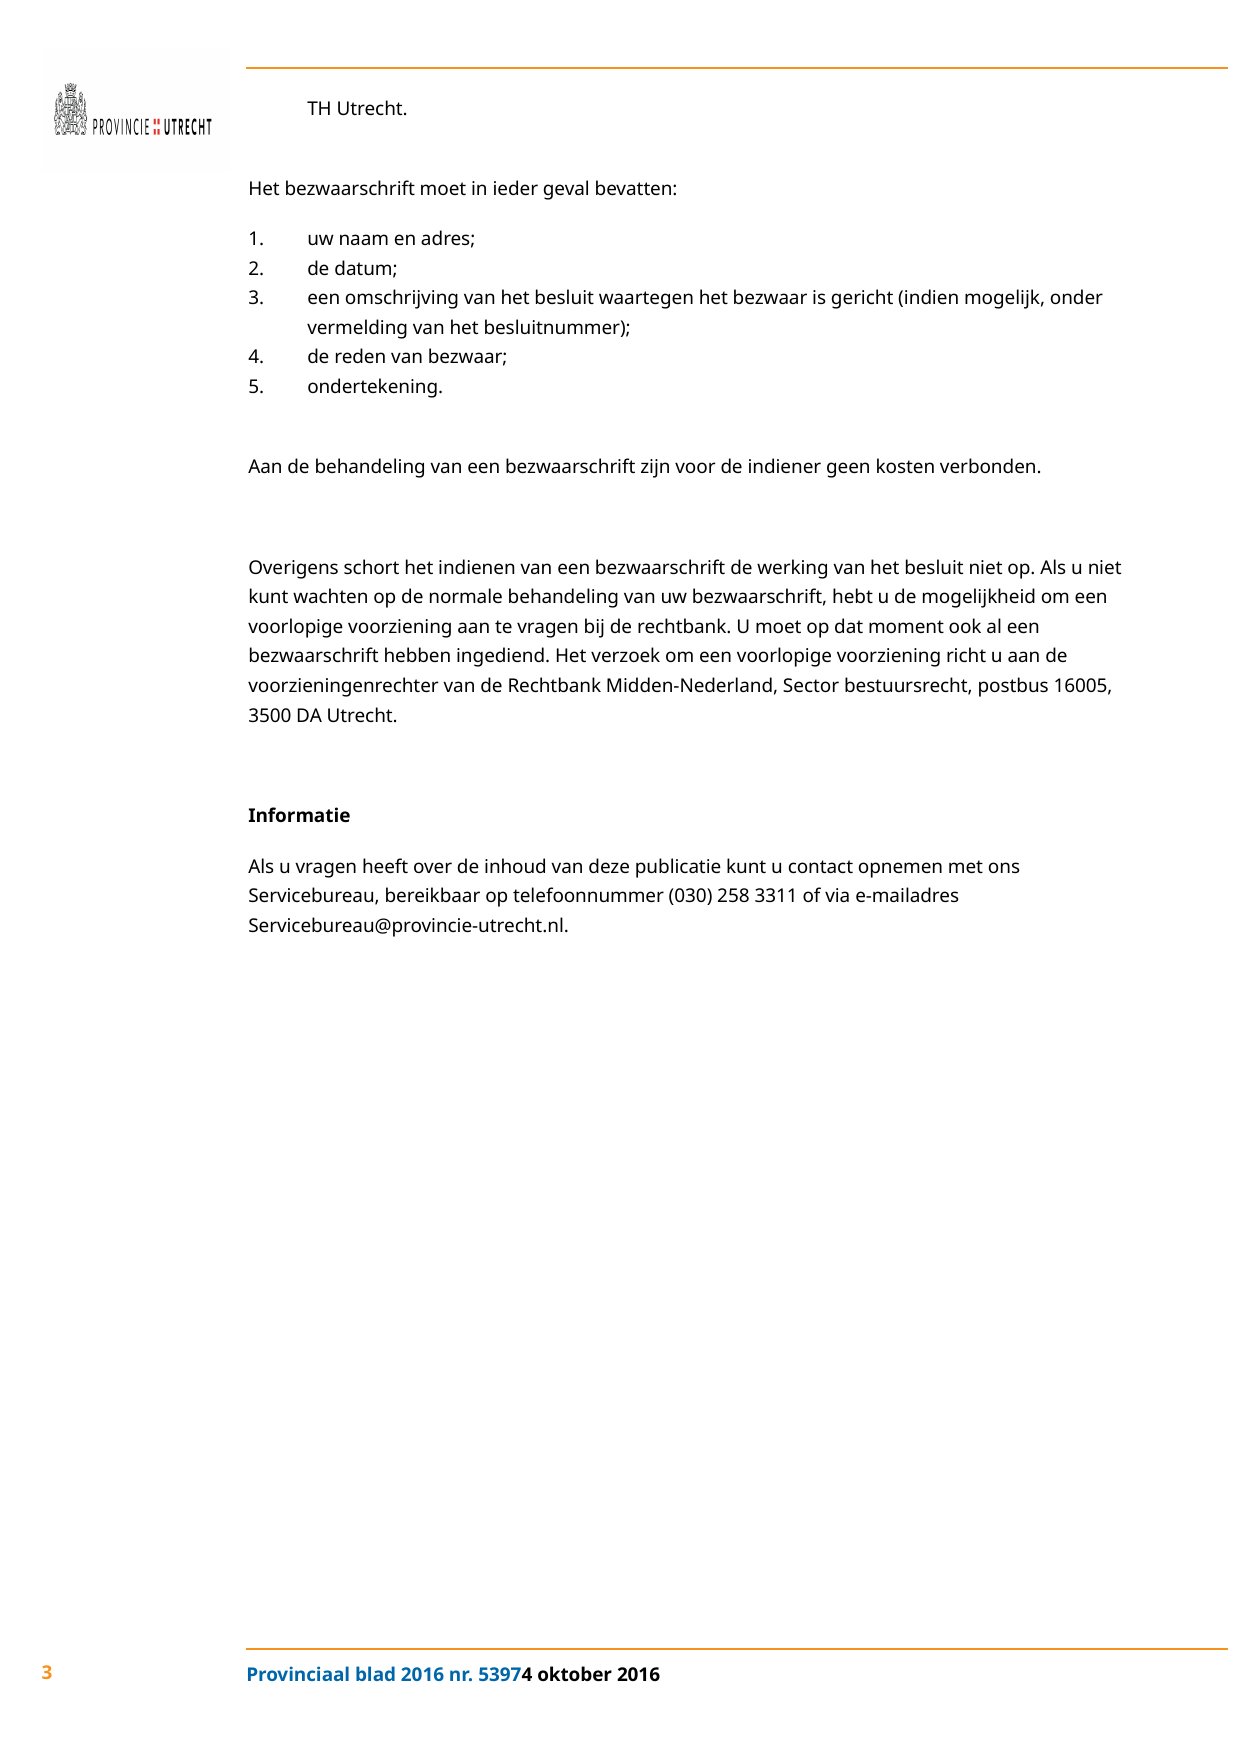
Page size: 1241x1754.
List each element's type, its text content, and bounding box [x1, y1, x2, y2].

list ondertekening. [248, 373, 1152, 399]
list de reden van bezwaar; [248, 343, 1152, 369]
list de datum; [248, 255, 1152, 281]
picture [41, 47, 231, 172]
text Overigens schort het indienen van een bezwaarschrift de werking van het besluit niet op. Als u niet kunt wachten op de normale behandeling van uw bezwaarschrift, hebt u de mogelijkheid om een voorlopige voorziening aan te vragen bij de rechtbank. U moet op dat moment ook al een bezwaarschrift hebben ingediend. Het verzoek om een voorlopige voorziening richt u aan de voorzieningenrechter van de Rechtbank Midden-Nederland, Sector bestuursrecht, postbus 16005, 3500 DA Utrecht. [248, 554, 1152, 728]
text Als u vragen heeft over de inhoud van deze publicatie kunt u contact opnemen met ons Servicebureau, bereikbaar op telefoonnummer (030) 258 3311 of via e-mailadres Servicebureau@provincie-utrecht.nl. [248, 853, 1152, 938]
list uw naam en adres; [248, 225, 1152, 251]
text Aan de behandeling van een bezwaarschrift zijn voor de indiener geen kosten verbonden. [248, 453, 1152, 479]
list TH Utrecht. [248, 95, 1152, 121]
list een omschrijving van het besluit waartegen het bezwaar is gericht (indien mogelijk, onder vermelding van het besluitnummer); [248, 284, 1152, 340]
text Informatie [248, 803, 1152, 828]
text Het bezwaarschrift moet in ieder geval bevatten: [248, 175, 1152, 201]
